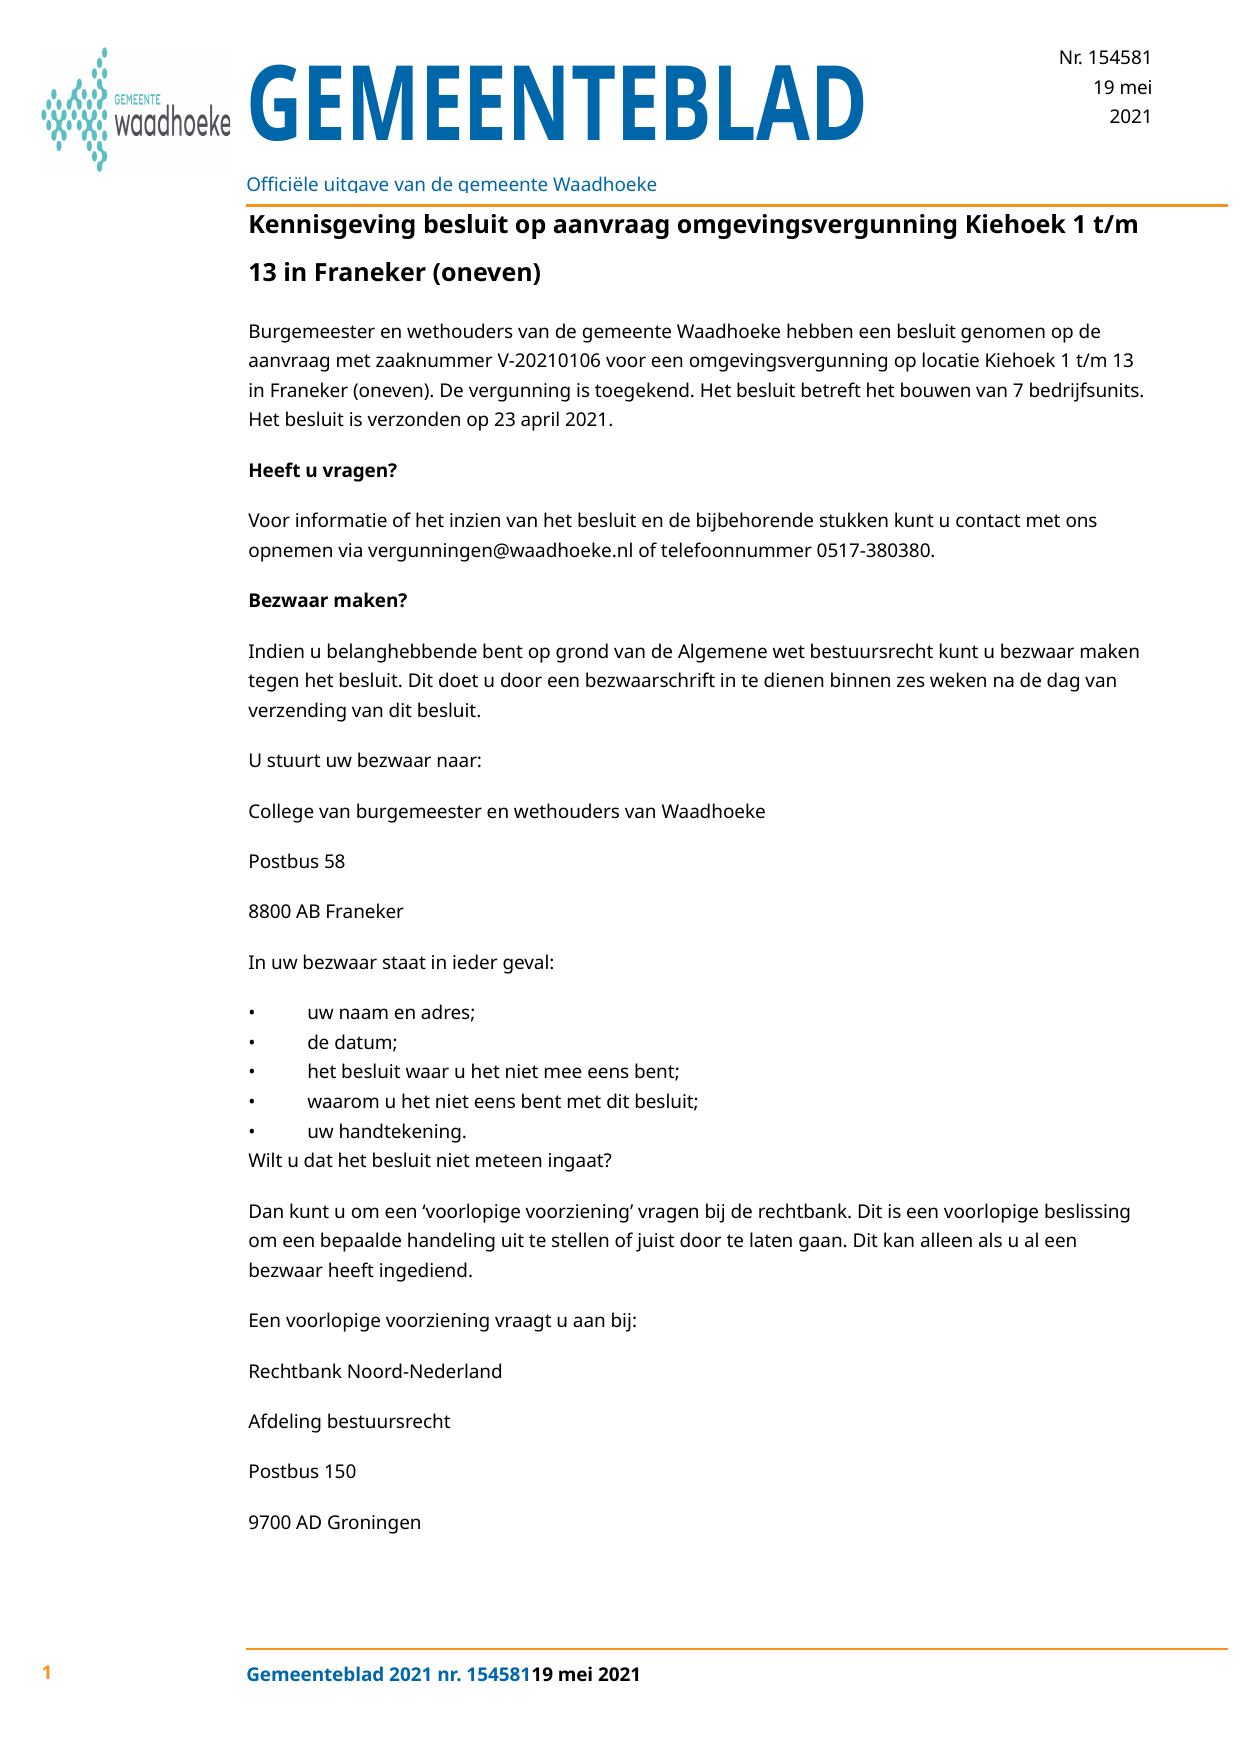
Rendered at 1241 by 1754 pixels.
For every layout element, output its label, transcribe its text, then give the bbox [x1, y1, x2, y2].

text Voor informatie of het inzien van het besluit en de bijbehorende stukken kunt u contact met ons opnemen via vergunningen@waadhoeke.nl of telefoonnummer 0517-380380. [248, 507, 1152, 563]
text Burgemeester en wethouders van de gemeente Waadhoeke hebben een besluit genomen op de aanvraag met zaaknummer V-20210106 voor een omgevingsvergunning op locatie Kiehoek 1 t/m 13 in Franeker (oneven). De vergunning is toegekend. Het besluit betreft het bouwen van 7 bedrijfsunits. Het besluit is verzonden op 23 april 2021. [248, 318, 1152, 432]
text Postbus 58 [248, 848, 1152, 874]
text Dan kunt u om een ‘voorlopige voorziening’ vragen bij de rechtbank. Dit is een voorlopige beslissing om een bepaalde handeling uit te stellen of juist door te laten gaan. Dit kan alleen als u al een bezwaar heeft ingediend. [248, 1198, 1152, 1283]
text Afdeling bestuursrecht [248, 1408, 1152, 1434]
list het besluit waar u het niet mee eens bent; [248, 1059, 1152, 1084]
text 9700 AD Groningen [248, 1509, 1152, 1535]
picture [41, 47, 231, 172]
text 8800 AB Franeker [248, 899, 1152, 924]
text Indien u belanghebbende bent op grond van de Algemene wet bestuursrecht kunt u bezwaar maken tegen het besluit. Dit doet u door een bezwaarschrift in te dienen binnen zes weken na de dag van verzending van dit besluit. [248, 638, 1152, 723]
text In uw bezwaar staat in ieder geval: [248, 949, 1152, 975]
text Een voorlopige voorziening vraagt u aan bij: [248, 1307, 1152, 1333]
list uw handtekening. [248, 1118, 1152, 1144]
text Kennisgeving besluit op aanvraag omgevingsvergunning Kiehoek 1 t/m 13 in Franeker (oneven) [248, 207, 1152, 288]
text Heeft u vragen? [248, 457, 1152, 483]
list waarom u het niet eens bent met dit besluit; [248, 1088, 1152, 1114]
list de datum; [248, 1029, 1152, 1055]
text Bezwaar maken? [248, 587, 1152, 613]
text Postbus 150 [248, 1459, 1152, 1484]
text College van burgemeester en wethouders van Waadhoeke [248, 798, 1152, 824]
text U stuurt uw bezwaar naar: [248, 747, 1152, 773]
text Wilt u dat het besluit niet meteen ingaat? [248, 1147, 1152, 1173]
list uw naam en adres; [248, 999, 1152, 1025]
text Rechtbank Noord-Nederland [248, 1358, 1152, 1384]
